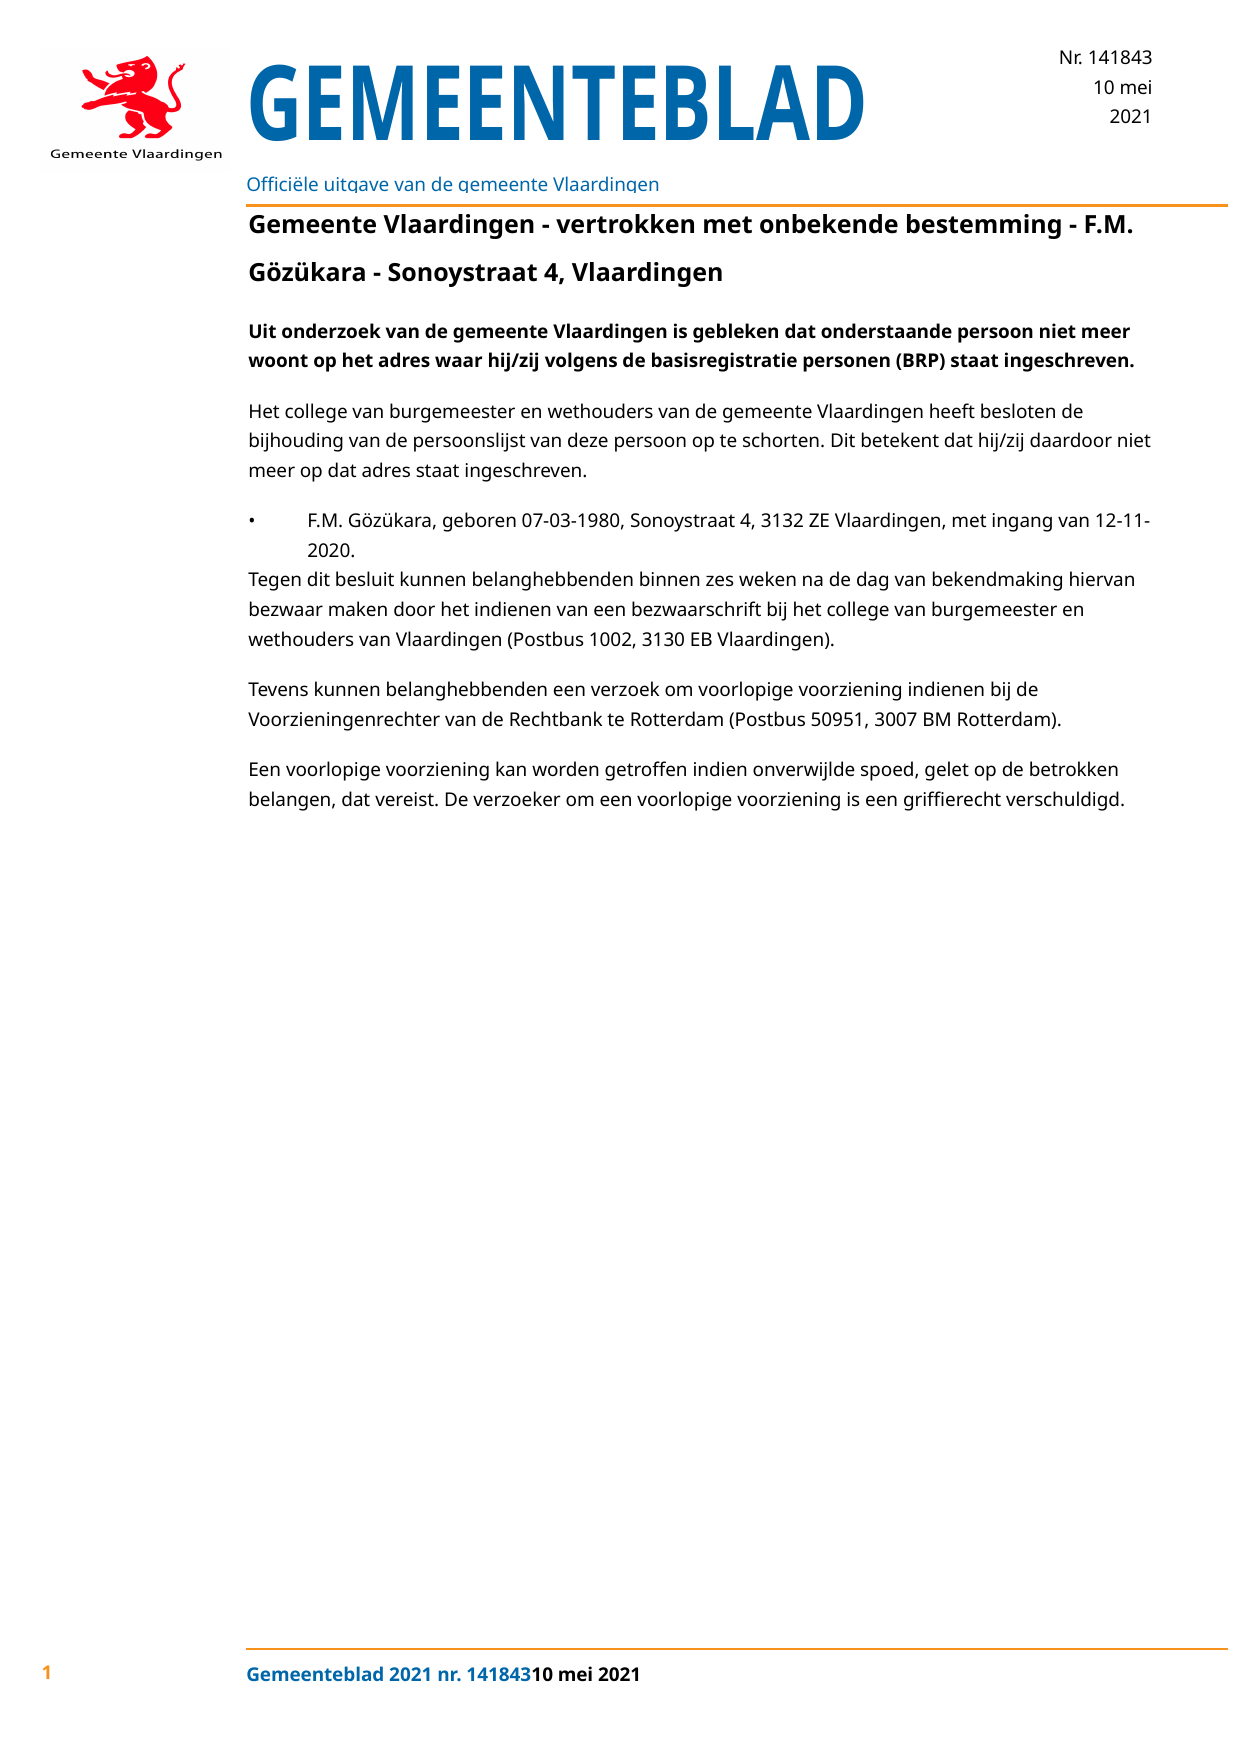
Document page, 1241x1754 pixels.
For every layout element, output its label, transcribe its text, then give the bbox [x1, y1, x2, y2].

text Gemeente Vlaardingen - vertrokken met onbekende bestemming - F.M. Gözükara - Sonoystraat 4, Vlaardingen [248, 207, 1152, 288]
text Het college van burgemeester en wethouders van de gemeente Vlaardingen heeft besloten de bijhouding van de persoonslijst van deze persoon op te schorten. Dit betekent dat hij/zij daardoor niet meer op dat adres staat ingeschreven. [248, 398, 1152, 483]
text Tevens kunnen belanghebbenden een verzoek om voorlopige voorziening indienen bij de Voorzieningenrechter van de Rechtbank te Rotterdam (Postbus 50951, 3007 BM Rotterdam). [248, 676, 1152, 732]
list F.M. Gözükara, geboren 07-03-1980, Sonoystraat 4, 3132 ZE Vlaardingen, met ingang van 12-11-2020. [248, 507, 1152, 563]
text Uit onderzoek van de gemeente Vlaardingen is gebleken dat onderstaande persoon niet meer woont op het adres waar hij/zij volgens de basisregistratie personen (BRP) staat ingeschreven. [248, 318, 1152, 373]
text Een voorlopige voorziening kan worden getroffen indien onverwijlde spoed, gelet op de betrokken belangen, dat vereist. De verzoeker om een voorlopige voorziening is een griffierecht verschuldigd. [248, 756, 1152, 812]
picture [41, 47, 231, 172]
text Tegen dit besluit kunnen belanghebbenden binnen zes weken na de dag van bekendmaking hiervan bezwaar maken door het indienen van een bezwaarschrift bij het college van burgemeester en wethouders van Vlaardingen (Postbus 1002, 3130 EB Vlaardingen). [248, 567, 1152, 652]
